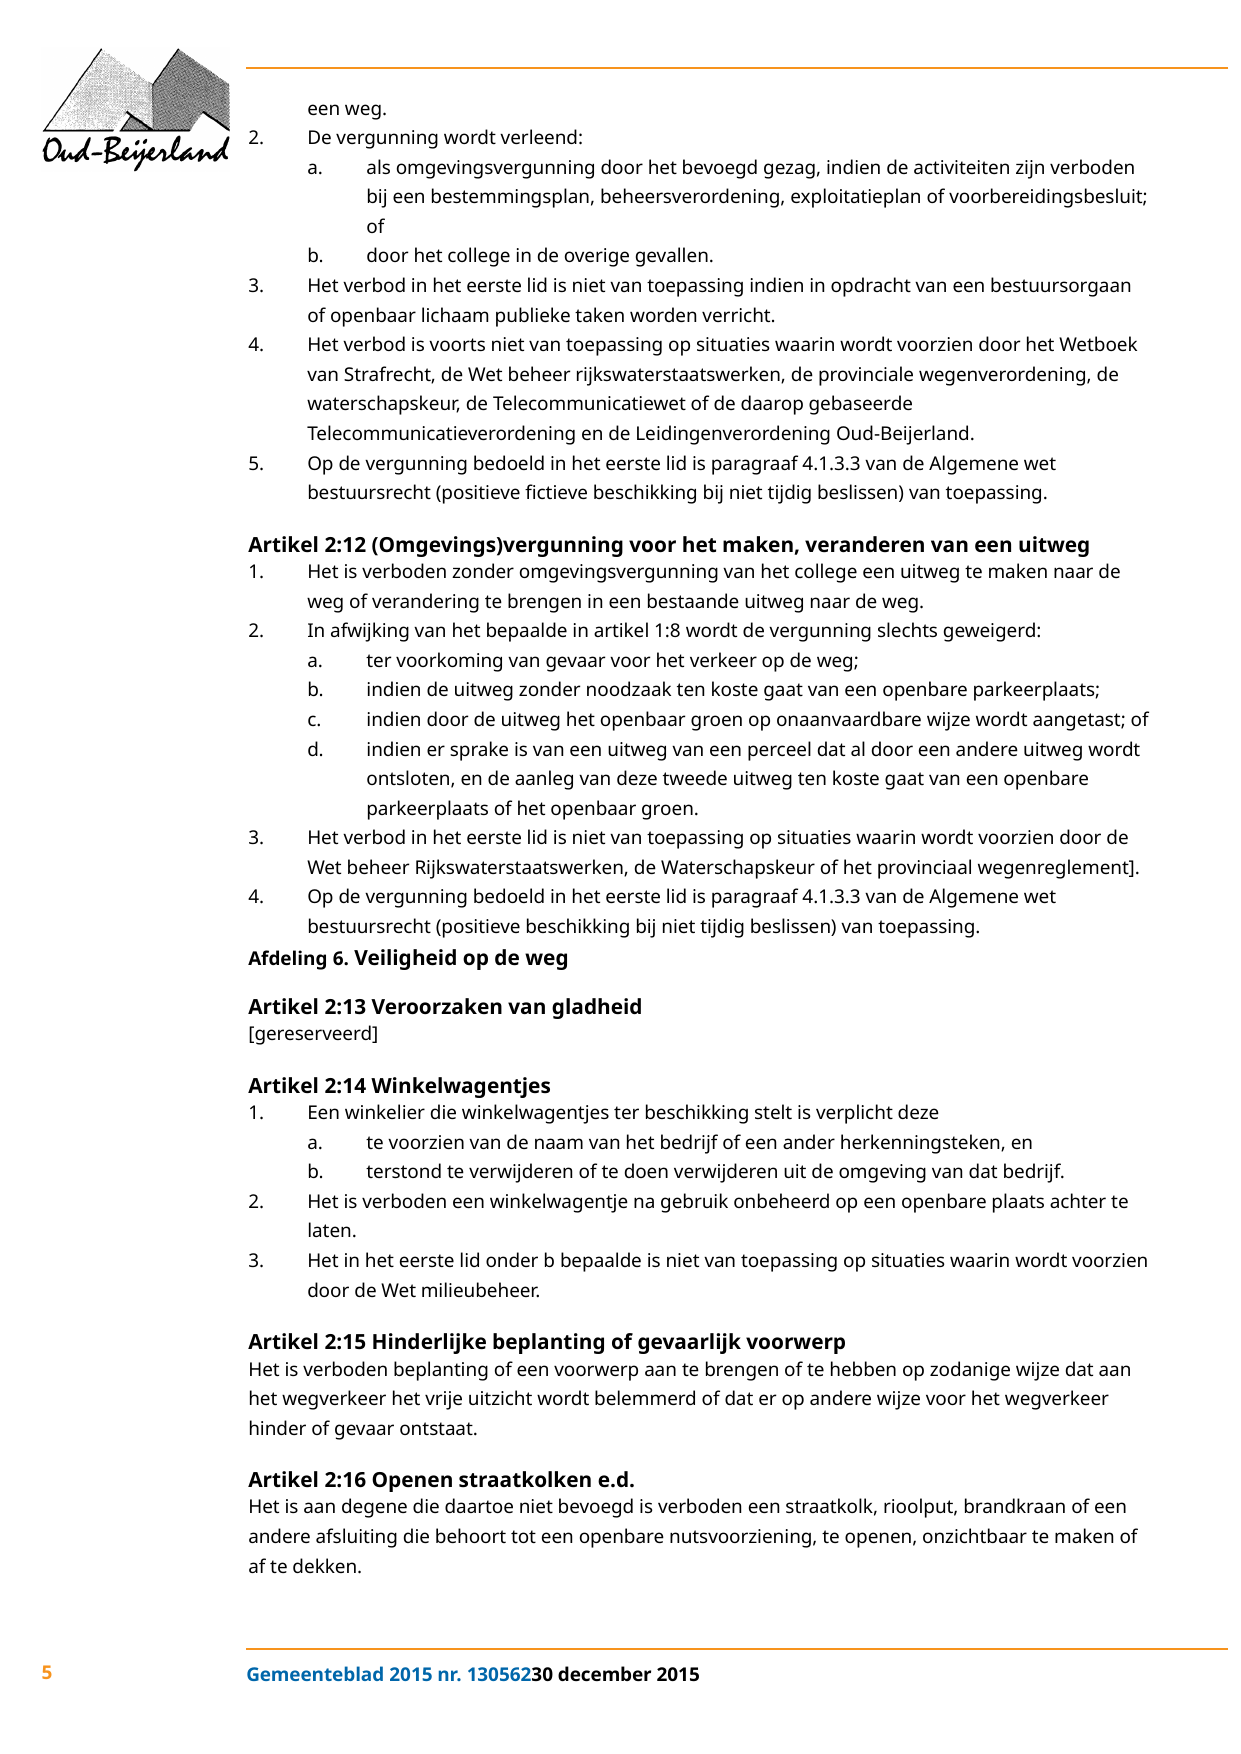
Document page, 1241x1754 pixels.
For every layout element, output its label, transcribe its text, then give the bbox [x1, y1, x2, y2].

list Het verbod in het eerste lid is niet van toepassing op situaties waarin wordt voorzien door de Wet beheer Rijkswaterstaatswerken, de Waterschapskeur of het provinciaal wegenreglement]. [248, 824, 1152, 880]
picture [41, 47, 231, 172]
list te voorzien van de naam van het bedrijf of een ander herkenningsteken, en [307, 1129, 1152, 1155]
list indien er sprake is van een uitweg van een perceel dat al door een andere uitweg wordt ontsloten, en de aanleg van deze tweede uitweg ten koste gaat van een openbare parkeerplaats of het openbaar groen. [307, 736, 1152, 821]
text Artikel 2:13 Veroorzaken van gladheid [248, 992, 1152, 1021]
list Het verbod in het eerste lid is niet van toepassing indien in opdracht van een bestuursorgaan of openbaar lichaam publieke taken worden verricht. [248, 272, 1152, 328]
list In afwijking van het bepaalde in artikel 1:8 wordt de vergunning slechts geweigerd: [248, 617, 1152, 643]
list De vergunning wordt verleend: [248, 124, 1152, 150]
list Op de vergunning bedoeld in het eerste lid is paragraaf 4.1.3.3 van de Algemene wet bestuursrecht (positieve beschikking bij niet tijdig beslissen) van toepassing. [248, 884, 1152, 939]
list Het verbod is voorts niet van toepassing op situaties waarin wordt voorzien door het Wetboek van Strafrecht, de Wet beheer rijkswaterstaatswerken, de provinciale wegenverordening, de waterschapskeur, de Telecommunicatiewet of de daarop gebaseerde Telecommunicatieverordening en de Leidingenverordening Oud-Beijerland. [248, 331, 1152, 446]
list een weg. [248, 95, 1152, 121]
text Afdeling 6. Veiligheid op de weg [248, 943, 1152, 971]
list door het college in de overige gevallen. [307, 243, 1152, 268]
list als omgevingsvergunning door het bevoegd gezag, indien de activiteiten zijn verboden bij een bestemmingsplan, beheersverordening, exploitatieplan of voorbereidingsbesluit; of [307, 154, 1152, 239]
list Op de vergunning bedoeld in het eerste lid is paragraaf 4.1.3.3 van de Algemene wet bestuursrecht (positieve fictieve beschikking bij niet tijdig beslissen) van toepassing. [248, 450, 1152, 505]
list indien de uitweg zonder noodzaak ten koste gaat van een openbare parkeerplaats; [307, 677, 1152, 702]
list Het in het eerste lid onder b bepaalde is niet van toepassing op situaties waarin wordt voorzien door de Wet milieubeheer. [248, 1247, 1152, 1303]
text Het is aan degene die daartoe niet bevoegd is verboden een straatkolk, rioolput, brandkraan of een andere afsluiting die behoort tot een openbare nutsvoorziening, te openen, onzichtbaar te maken of af te dekken. [248, 1494, 1152, 1579]
text Artikel 2:14 Winkelwagentjes [248, 1071, 1152, 1099]
list Een winkelier die winkelwagentjes ter beschikking stelt is verplicht deze [248, 1099, 1152, 1125]
text Artikel 2:16 Openen straatkolken e.d. [248, 1465, 1152, 1494]
text [gereserveerd] [248, 1021, 1152, 1046]
text Artikel 2:12 (Omgevings)vergunning voor het maken, veranderen van een uitweg [248, 530, 1152, 558]
list Het is verboden zonder omgevingsvergunning van het college een uitweg te maken naar de weg of verandering te brengen in een bestaande uitweg naar de weg. [248, 558, 1152, 613]
list ter voorkoming van gevaar voor het verkeer op de weg; [307, 647, 1152, 673]
list Het is verboden een winkelwagentje na gebruik onbeheerd op een openbare plaats achter te laten. [248, 1188, 1152, 1243]
list indien door de uitweg het openbaar groen op onaanvaardbare wijze wordt aangetast; of [307, 706, 1152, 732]
text Artikel 2:15 Hinderlijke beplanting of gevaarlijk voorwerp [248, 1327, 1152, 1356]
list terstond te verwijderen of te doen verwijderen uit de omgeving van dat bedrijf. [307, 1158, 1152, 1184]
text Het is verboden beplanting of een voorwerp aan te brengen of te hebben op zodanige wijze dat aan het wegverkeer het vrije uitzicht wordt belemmerd of dat er op andere wijze voor het wegverkeer hinder of gevaar ontstaat. [248, 1356, 1152, 1441]
